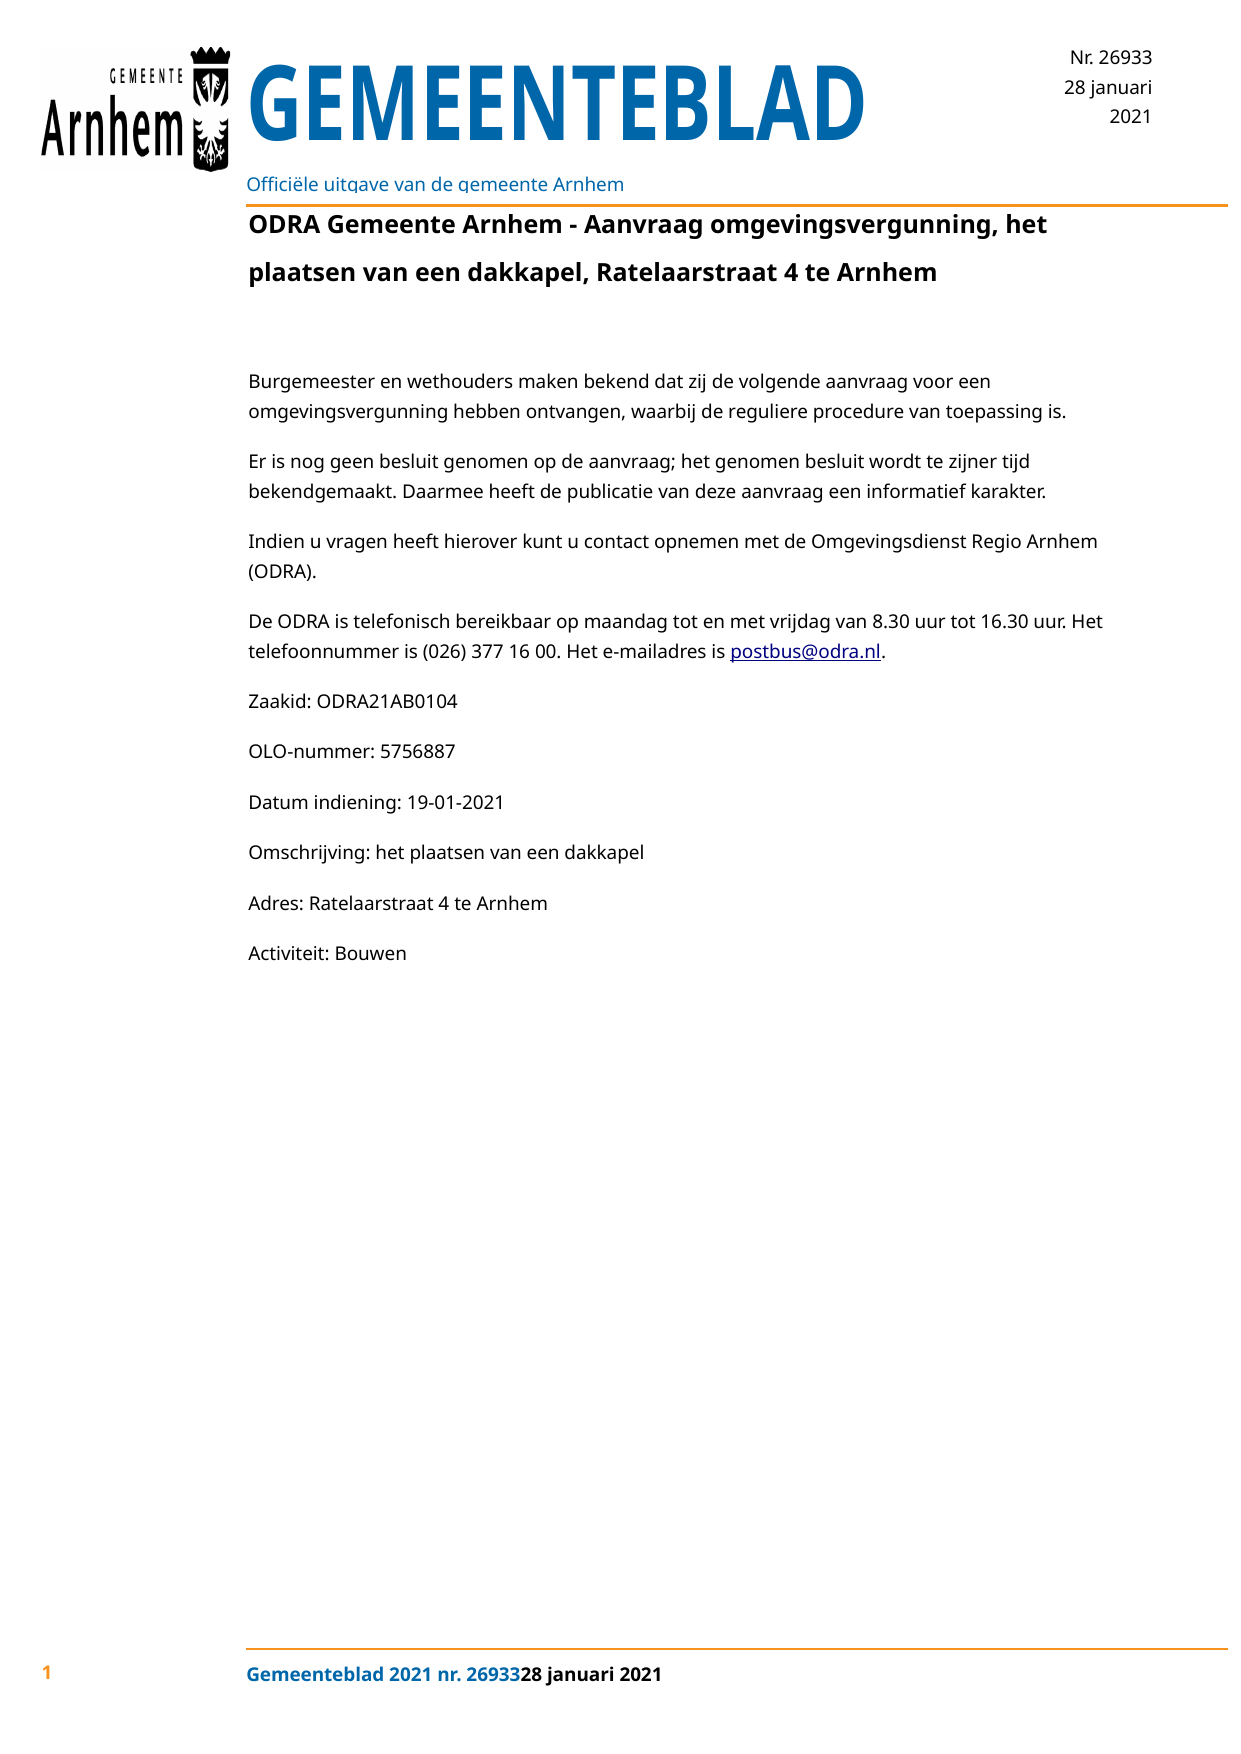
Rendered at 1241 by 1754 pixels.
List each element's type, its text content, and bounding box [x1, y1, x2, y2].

text OLO-nummer: 5756887 [248, 739, 1152, 764]
text Er is nog geen besluit genomen op de aanvraag; het genomen besluit wordt te zijner tijd bekendgemaakt. Daarmee heeft de publicatie van deze aanvraag een informatief karakter. [248, 448, 1152, 504]
text ODRA Gemeente Arnhem - Aanvraag omgevingsvergunning, het plaatsen van een dakkapel, Ratelaarstraat 4 te Arnhem [248, 207, 1152, 288]
text Burgemeester en wethouders maken bekend dat zij de volgende aanvraag voor een omgevingsvergunning hebben ontvangen, waarbij de reguliere procedure van toepassing is. [248, 368, 1152, 424]
text Zaakid: ODRA21AB0104 [248, 688, 1152, 714]
text Omschrijving: het plaatsen van een dakkapel [248, 839, 1152, 865]
text Indien u vragen heeft hierover kunt u contact opnemen met de Omgevingsdienst Regio Arnhem (ODRA). [248, 528, 1152, 584]
text Adres: Ratelaarstraat 4 te Arnhem [248, 890, 1152, 916]
text De ODRA is telefonisch bereikbaar op maandag tot en met vrijdag van 8.30 uur tot 16.30 uur. Het telefoonnummer is (026) 377 16 00. Het e-mailadres is postbus@odra.nl. [248, 608, 1152, 664]
text Datum indiening: 19-01-2021 [248, 789, 1152, 815]
text Activiteit: Bouwen [248, 940, 1152, 966]
picture [41, 47, 231, 172]
